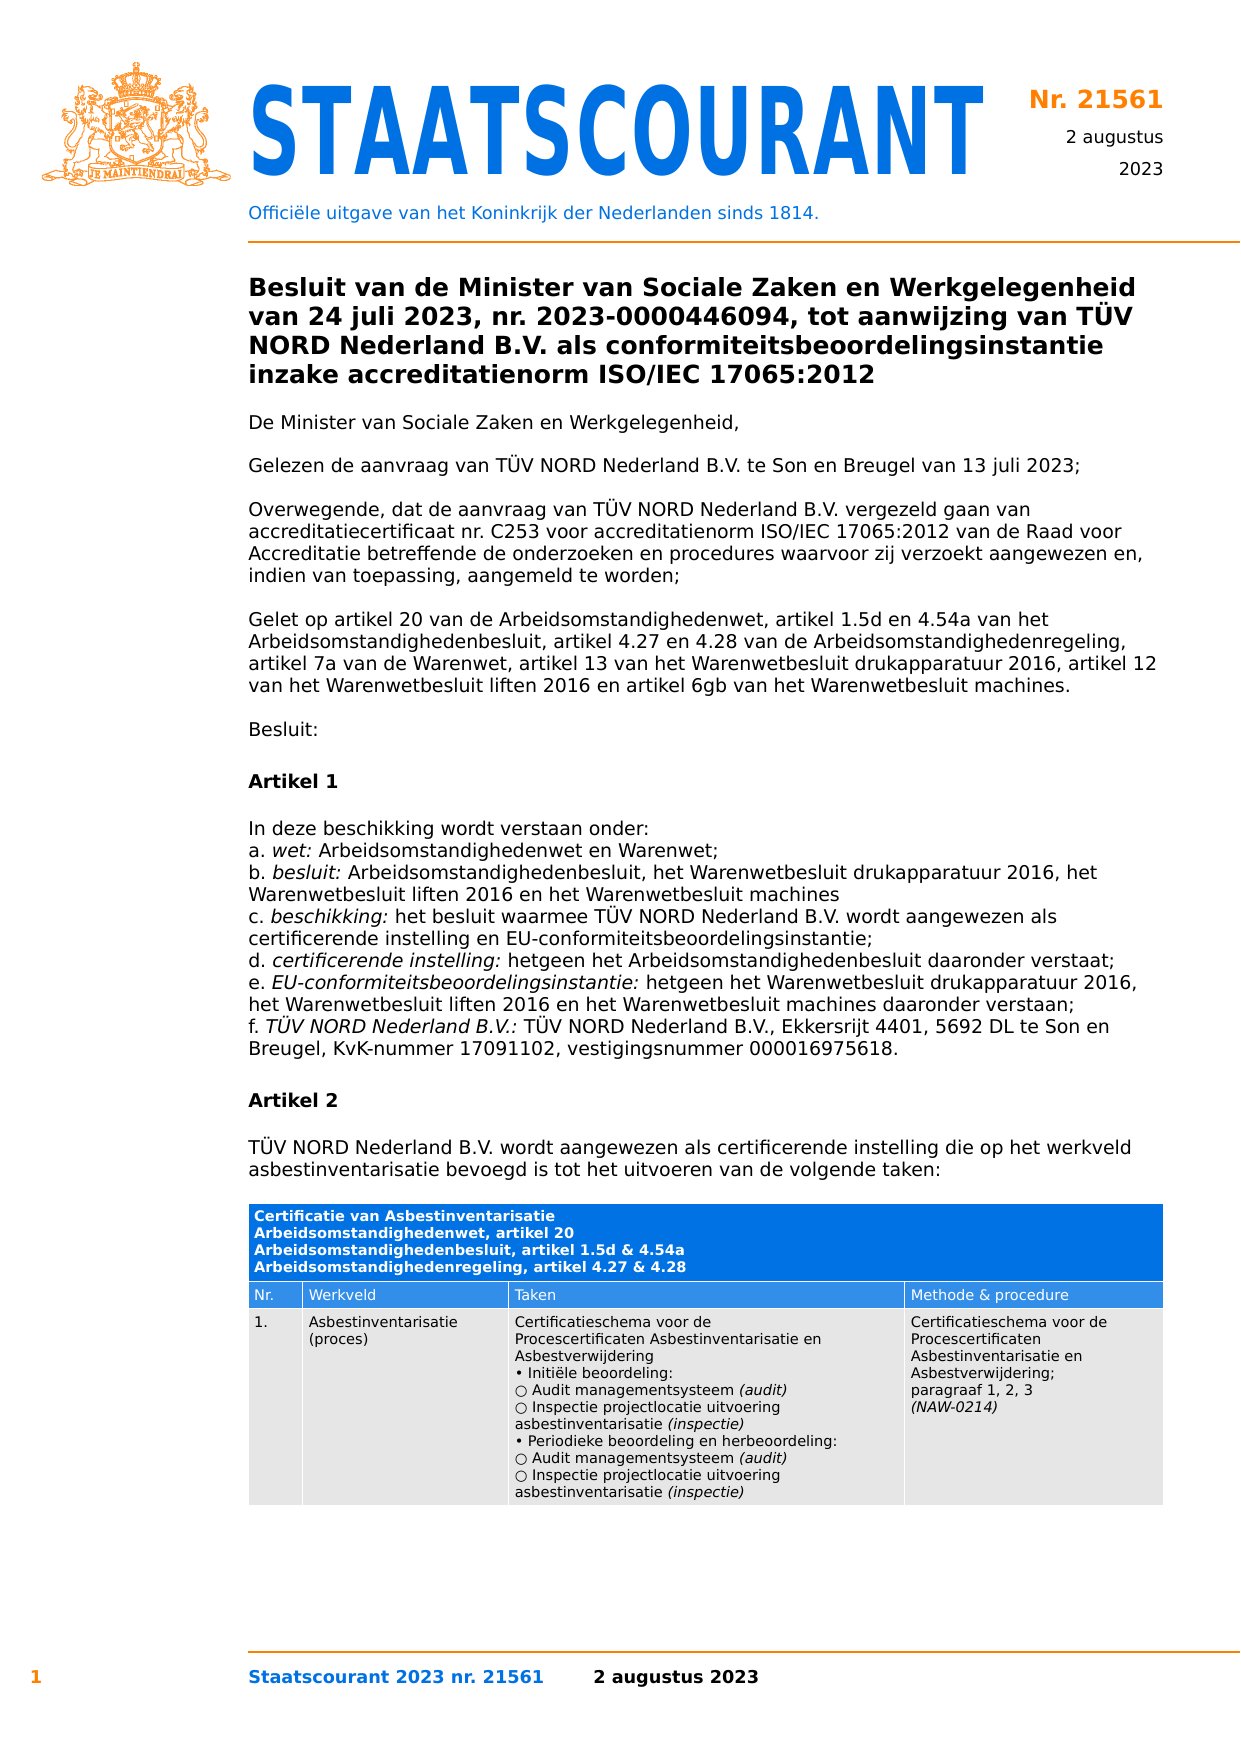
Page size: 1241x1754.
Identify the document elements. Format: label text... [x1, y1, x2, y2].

table_cell Officiële uitgave van het Koninkrijk der Nederlanden sinds 1814. [248, 203, 1240, 241]
table_cell 1. [249, 1309, 302, 1505]
table_cell Certificatieschema voor de Procescertificaten Asbestinventarisatie en Asbestverwijdering; paragraaf 1, 2, 3 (NAW-0214) [905, 1309, 1163, 1505]
text d. certificerende instelling: hetgeen het Arbeidsomstandighedenbesluit daaronder verstaat; [248, 950, 1163, 972]
table_cell 2 augustus [998, 121, 1240, 153]
text De Minister van Sociale Zaken en Werkgelegenheid, [248, 412, 1163, 433]
table_cell Methode & procedure [905, 1282, 1163, 1308]
table_header [25, 62, 248, 241]
table_cell Certificatieschema voor de Procescertificaten Asbestinventarisatie en Asbestverwijdering • Initiële beoordeling: ○ Audit managementsysteem (audit) ○ Inspectie projectlocatie uitvoering asbestinventarisatie (inspectie) • Periodieke beoordeling en herbeoordeling: ○ Audit managementsysteem (audit) ○ Inspectie projectlocatie uitvoering asbestinventarisatie (inspectie) [509, 1309, 904, 1505]
subtitle Artikel 2 [248, 1089, 1163, 1112]
text b. besluit: Arbeidsomstandighedenbesluit, het Warenwetbesluit drukapparatuur 2016, het Warenwetbesluit liften 2016 en het Warenwetbesluit machines [248, 862, 1163, 906]
text Gelezen de aanvraag van TÜV NORD Nederland B.V. te Son en Breugel van 13 juli 2023; [248, 455, 1163, 477]
text Besluit: [248, 719, 1163, 741]
table_cell 2023 [998, 153, 1240, 203]
text TÜV NORD Nederland B.V. wordt aangewezen als certificerende instelling die op het werkveld asbestinventarisatie bevoegd is tot het uitvoeren van de volgende taken: [248, 1137, 1163, 1181]
text c. beschikking: het besluit waarmee TÜV NORD Nederland B.V. wordt aangewezen als certificerende instelling en EU-conformiteitsbeoordelingsinstantie; [248, 906, 1163, 950]
text f. TÜV NORD Nederland B.V.: TÜV NORD Nederland B.V., Ekkersrijt 4401, 5692 DL te Son en Breugel, KvK-nummer 17091102, vestigingsnummer 000016975618. [248, 1016, 1163, 1059]
subtitle Artikel 1 [248, 771, 1163, 793]
table_cell Werkveld [303, 1282, 508, 1308]
table_cell Nr. [249, 1282, 302, 1308]
table_header Nr. 21561 [998, 62, 1240, 121]
table_cell Asbestinventarisatie (proces) [303, 1309, 508, 1505]
picture [41, 62, 231, 186]
table_cell Taken [509, 1282, 904, 1308]
text a. wet: Arbeidsomstandighedenwet en Warenwet; [248, 840, 1163, 862]
text e. EU-conformiteitsbeoordelingsinstantie: hetgeen het Warenwetbesluit drukapparatuur 2016, het Warenwetbesluit liften 2016 en het Warenwetbesluit machines daaronder verstaan; [248, 972, 1163, 1016]
subtitle Besluit van de Minister van Sociale Zaken en Werkgelegenheid van 24 juli 2023, nr. 2023-0000446094, tot aanwijzing van TÜV NORD Nederland B.V. als conformiteitsbeoordelingsinstantie inzake accreditatienorm ISO/IEC 17065:2012 [248, 273, 1163, 390]
table_header STAATSCOURANT [248, 62, 998, 203]
table_header Certificatie van Asbestinventarisatie Arbeidsomstandighedenwet, artikel 20 Arbeidsomstandighedenbesluit, artikel 1.5d & 4.54a Arbeidsomstandighedenregeling, artikel 4.27 & 4.28 [249, 1204, 1163, 1281]
text Overwegende, dat de aanvraag van TÜV NORD Nederland B.V. vergezeld gaan van accreditatiecertificaat nr. C253 voor accreditatienorm ISO/IEC 17065:2012 van de Raad voor Accreditatie betreffende de onderzoeken en procedures waarvoor zij verzoekt aangewezen en, indien van toepassing, aangemeld te worden; [248, 499, 1163, 587]
text Gelet op artikel 20 van de Arbeidsomstandighedenwet, artikel 1.5d en 4.54a van het Arbeidsomstandighedenbesluit, artikel 4.27 en 4.28 van de Arbeidsomstandighedenregeling, artikel 7a van de Warenwet, artikel 13 van het Warenwetbesluit drukapparatuur 2016, artikel 12 van het Warenwetbesluit liften 2016 en artikel 6gb van het Warenwetbesluit machines. [248, 609, 1163, 697]
text In deze beschikking wordt verstaan onder: [248, 818, 1163, 840]
